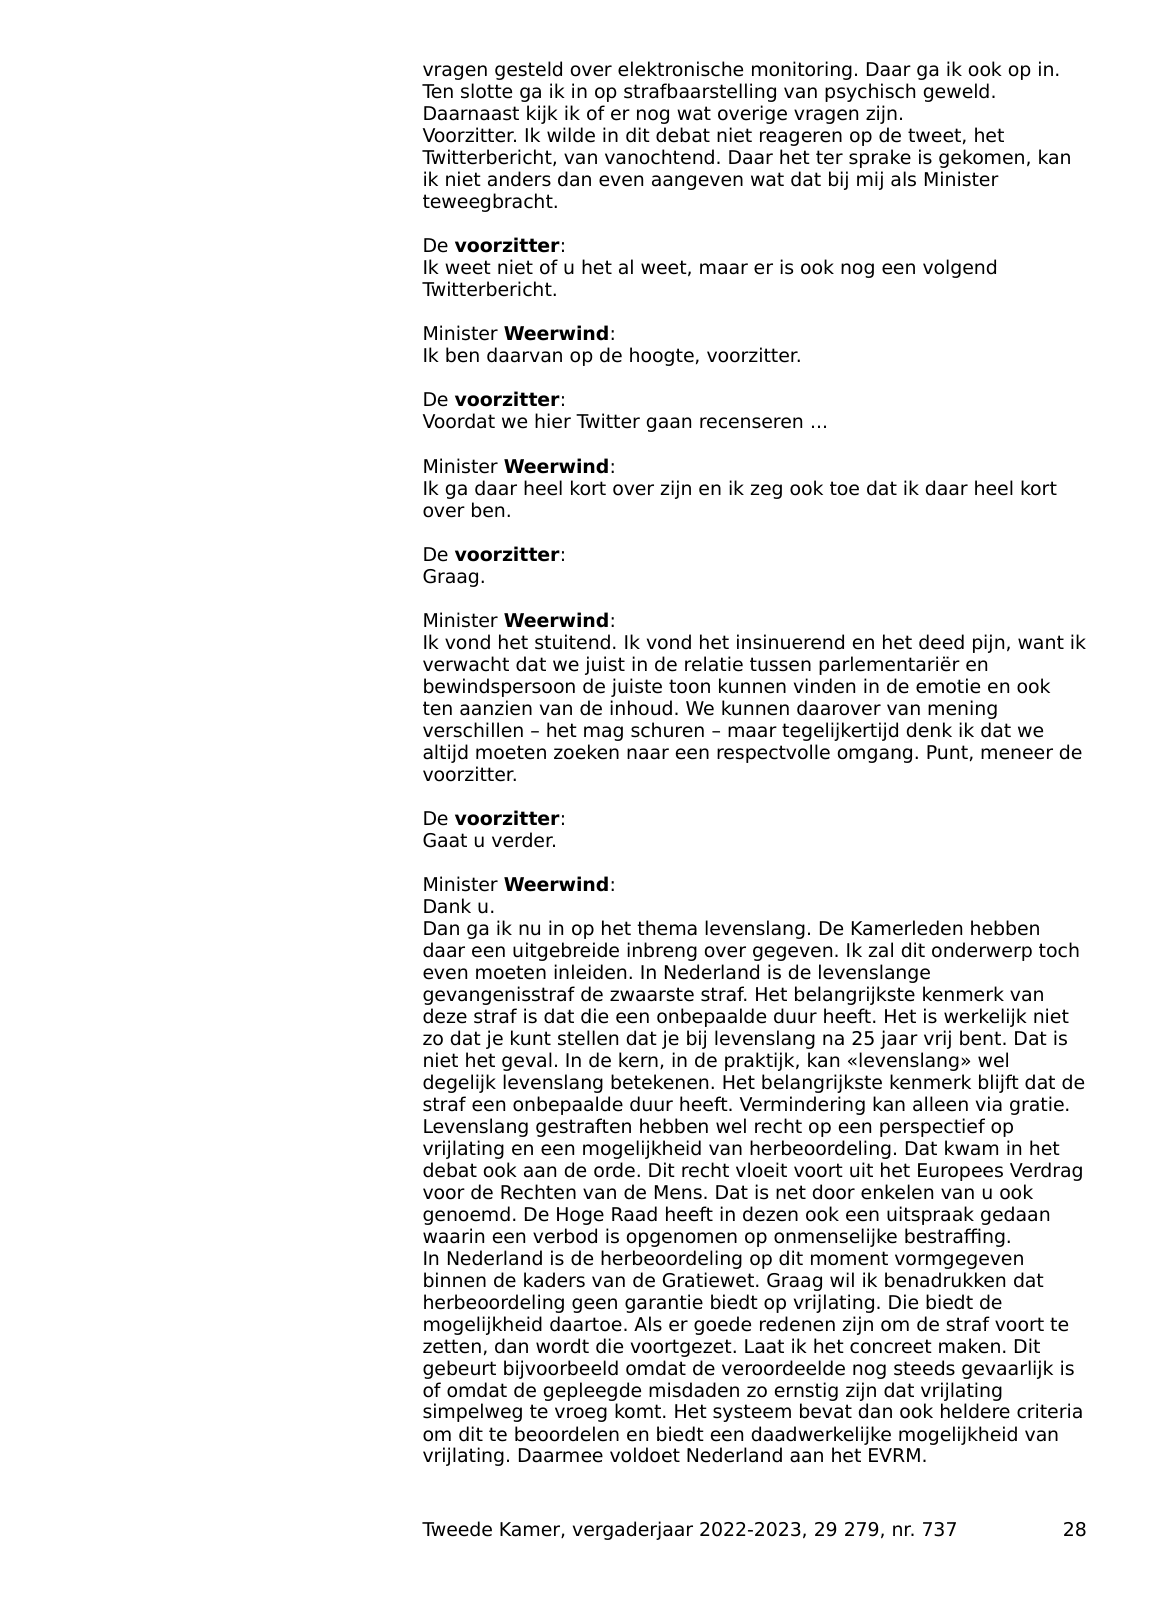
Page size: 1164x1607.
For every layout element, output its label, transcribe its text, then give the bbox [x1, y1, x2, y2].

text De voorzitter: [422, 544, 1087, 566]
text Gaat u verder. [422, 830, 1087, 852]
text Minister Weerwind: [422, 610, 1087, 632]
text Ik ben daarvan op de hoogte, voorzitter. [422, 345, 1087, 367]
text De voorzitter: [422, 808, 1087, 830]
text Minister Weerwind: [422, 456, 1087, 477]
text vragen gesteld over elektronische monitoring. Daar ga ik ook op in. Ten slotte ga ik in op strafbaarstelling van psychisch geweld. Daarnaast kijk ik of er nog wat overige vragen zijn. [422, 59, 1087, 125]
text Voorzitter. Ik wilde in dit debat niet reageren op de tweet, het Twitterbericht, van vanochtend. Daar het ter sprake is gekomen, kan ik niet anders dan even aangeven wat dat bij mij als Minister teweegbracht. [422, 125, 1087, 213]
text Ik weet niet of u het al weet, maar er is ook nog een volgend Twitterbericht. [422, 257, 1087, 301]
text Minister Weerwind: [422, 323, 1087, 345]
text Dank u. [422, 896, 1087, 918]
text De voorzitter: [422, 235, 1087, 257]
text Ik vond het stuitend. Ik vond het insinuerend en het deed pijn, want ik verwacht dat we juist in de relatie tussen parlementariër en bewindspersoon de juiste toon kunnen vinden in de emotie en ook ten aanzien van de inhoud. We kunnen daarover van mening verschillen – het mag schuren – maar tegelijkertijd denk ik dat we altijd moeten zoeken naar een respectvolle omgang. Punt, meneer de voorzitter. [422, 632, 1087, 786]
text De voorzitter: [422, 389, 1087, 411]
text In Nederland is de herbeoordeling op dit moment vormgegeven binnen de kaders van de Gratiewet. Graag wil ik benadrukken dat herbeoordeling geen garantie biedt op vrijlating. Die biedt de mogelijkheid daartoe. Als er goede redenen zijn om de straf voort te zetten, dan wordt die voortgezet. Laat ik het concreet maken. Dit gebeurt bijvoorbeeld omdat de veroordeelde nog steeds gevaarlijk is of omdat de gepleegde misdaden zo ernstig zijn dat vrijlating simpelweg te vroeg komt. Het systeem bevat dan ook heldere criteria om dit te beoordelen en biedt een daadwerkelijke mogelijkheid van vrijlating. Daarmee voldoet Nederland aan het EVRM. [422, 1248, 1087, 1467]
text Minister Weerwind: [422, 874, 1087, 896]
text Graag. [422, 566, 1087, 588]
text Voordat we hier Twitter gaan recenseren ... [422, 411, 1087, 433]
text Dan ga ik nu in op het thema levenslang. De Kamerleden hebben daar een uitgebreide inbreng over gegeven. Ik zal dit onderwerp toch even moeten inleiden. In Nederland is de levenslange gevangenisstraf de zwaarste straf. Het belangrijkste kenmerk van deze straf is dat die een onbepaalde duur heeft. Het is werkelijk niet zo dat je kunt stellen dat je bij levenslang na 25 jaar vrij bent. Dat is niet het geval. In de kern, in de praktijk, kan «levenslang» wel degelijk levenslang betekenen. Het belangrijkste kenmerk blijft dat de straf een onbepaalde duur heeft. Vermindering kan alleen via gratie. Levenslang gestraften hebben wel recht op een perspectief op vrijlating en een mogelijkheid van herbeoordeling. Dat kwam in het debat ook aan de orde. Dit recht vloeit voort uit het Europees Verdrag voor de Rechten van de Mens. Dat is net door enkelen van u ook genoemd. De Hoge Raad heeft in dezen ook een uitspraak gedaan waarin een verbod is opgenomen op onmenselijke bestraffing. [422, 918, 1087, 1248]
text Ik ga daar heel kort over zijn en ik zeg ook toe dat ik daar heel kort over ben. [422, 477, 1087, 521]
